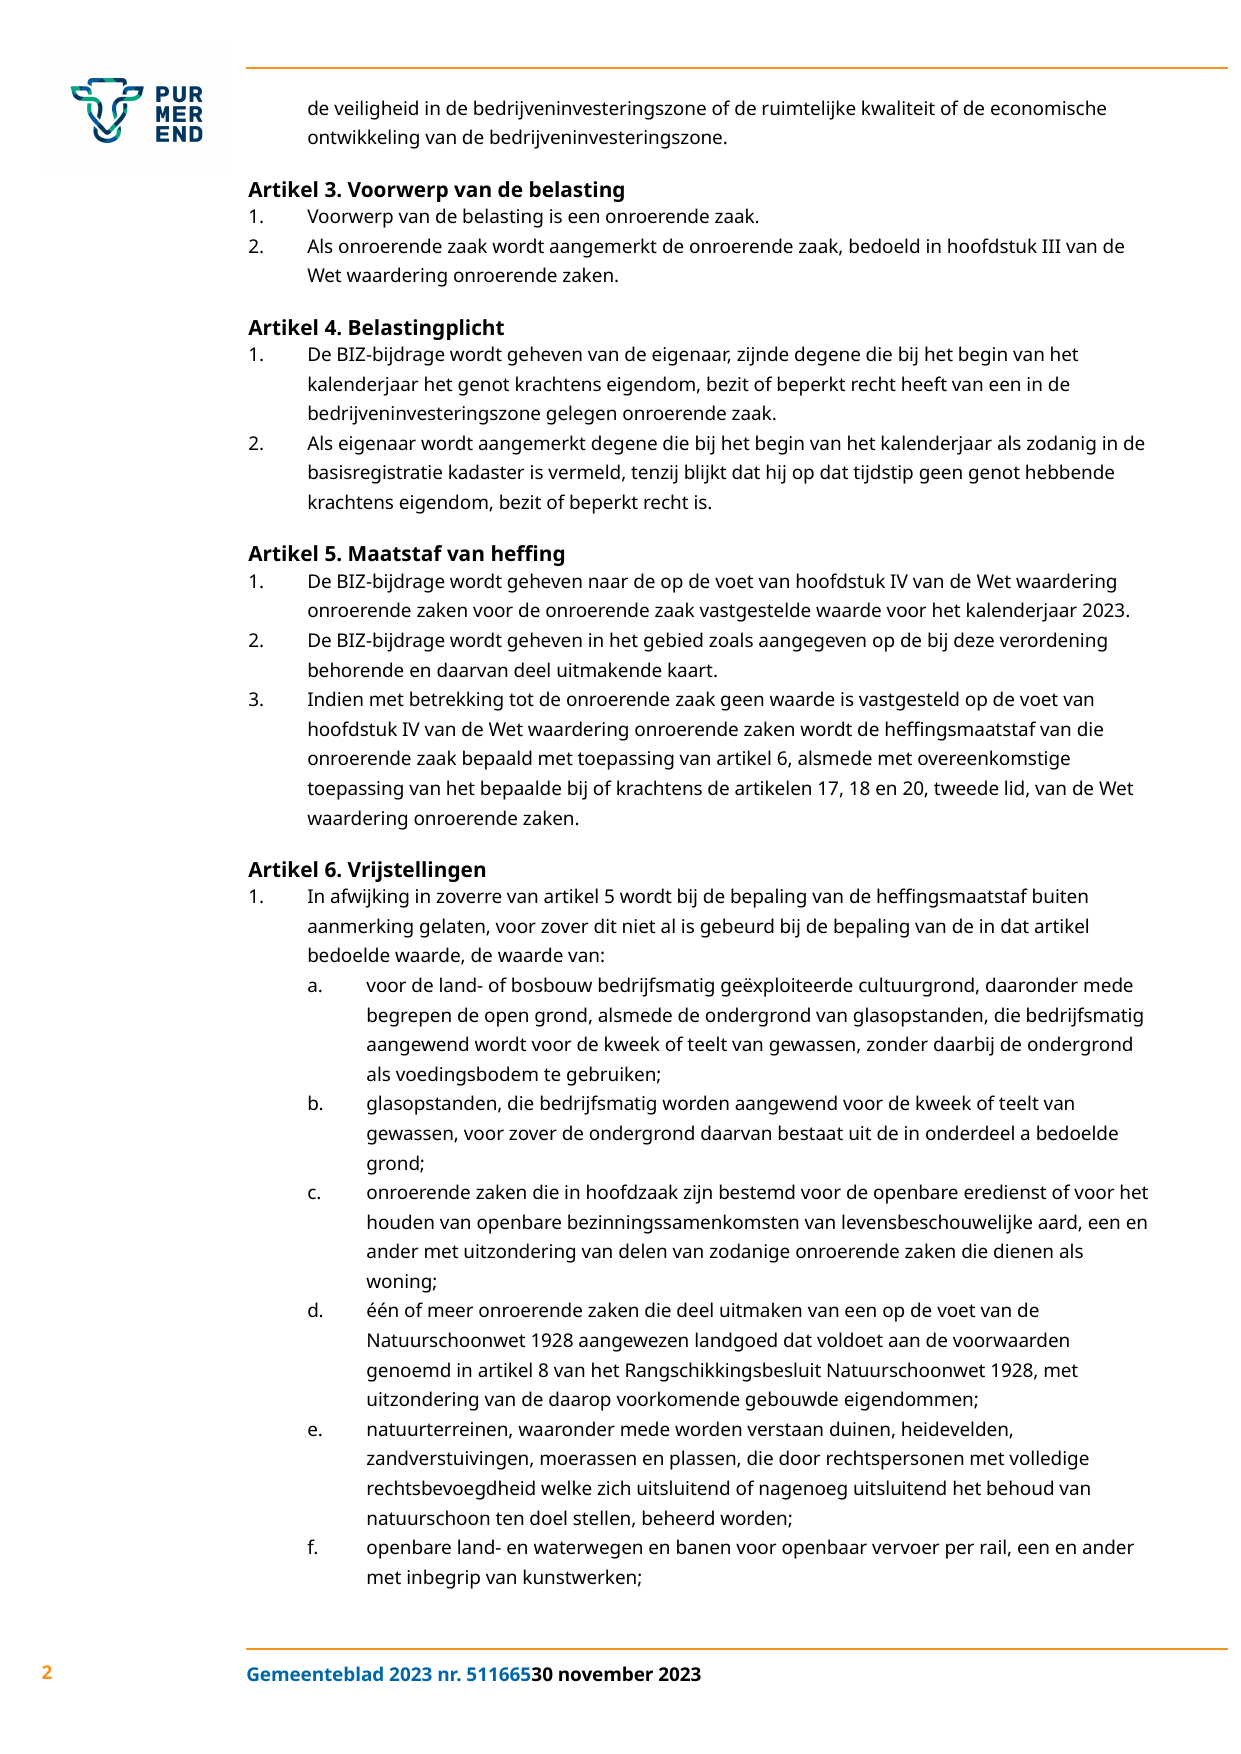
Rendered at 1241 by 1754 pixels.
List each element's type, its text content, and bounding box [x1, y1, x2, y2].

list de veiligheid in de bedrijveninvesteringszone of de ruimtelijke kwaliteit of de economische ontwikkeling van de bedrijveninvesteringszone. [248, 95, 1152, 150]
list Als eigenaar wordt aangemerkt degene die bij het begin van het kalenderjaar als zodanig in de basisregistratie kadaster is vermeld, tenzij blijkt dat hij op dat tijdstip geen genot hebbende krachtens eigendom, bezit of beperkt recht is. [248, 430, 1152, 515]
list De BIZ-bijdrage wordt geheven in het gebied zoals aangegeven op de bij deze verordening behorende en daarvan deel uitmakende kaart. [248, 627, 1152, 682]
list openbare land- en waterwegen en banen voor openbaar vervoer per rail, een en ander met inbegrip van kunstwerken; [307, 1534, 1152, 1590]
text Artikel 6. Vrijstellingen [248, 855, 1152, 883]
list Voorwerp van de belasting is een onroerende zaak. [248, 203, 1152, 229]
list In afwijking in zoverre van artikel 5 wordt bij de bepaling van de heffingsmaatstaf buiten aanmerking gelaten, voor zover dit niet al is gebeurd bij de bepaling van de in dat artikel bedoelde waarde, de waarde van: [248, 883, 1152, 968]
list Als onroerende zaak wordt aangemerkt de onroerende zaak, bedoeld in hoofdstuk III van de Wet waardering onroerende zaken. [248, 233, 1152, 288]
list onroerende zaken die in hoofdzaak zijn bestemd voor de openbare eredienst of voor het houden van openbare bezinningssamenkomsten van levensbeschouwelijke aard, een en ander met uitzondering van delen van zodanige onroerende zaken die dienen als woning; [307, 1179, 1152, 1294]
list één of meer onroerende zaken die deel uitmaken van een op de voet van de Natuurschoonwet 1928 aangewezen landgoed dat voldoet aan de voorwaarden genoemd in artikel 8 van het Rangschikkingsbesluit Natuurschoonwet 1928, met uitzondering van de daarop voorkomende gebouwde eigendommen; [307, 1298, 1152, 1412]
text Artikel 4. Belastingplicht [248, 313, 1152, 341]
list De BIZ-bijdrage wordt geheven van de eigenaar, zijnde degene die bij het begin van het kalenderjaar het genot krachtens eigendom, bezit of beperkt recht heeft van een in de bedrijveninvesteringszone gelegen onroerende zaak. [248, 341, 1152, 426]
text Artikel 3. Voorwerp van de belasting [248, 175, 1152, 203]
picture [41, 47, 231, 172]
text Artikel 5. Maatstaf van heffing [248, 539, 1152, 568]
list natuurterreinen, waaronder mede worden verstaan duinen, heidevelden, zandverstuivingen, moerassen en plassen, die door rechtspersonen met volledige rechtsbevoegdheid welke zich uitsluitend of nagenoeg uitsluitend het behoud van natuurschoon ten doel stellen, beheerd worden; [307, 1416, 1152, 1531]
list voor de land- of bosbouw bedrijfsmatig geëxploiteerde cultuurgrond, daaronder mede begrepen de open grond, alsmede de ondergrond van glasopstanden, die bedrijfsmatig aangewend wordt voor de kweek of teelt van gewassen, zonder daarbij de ondergrond als voedingsbodem te gebruiken; [307, 972, 1152, 1087]
list De BIZ-bijdrage wordt geheven naar de op de voet van hoofdstuk IV van de Wet waardering onroerende zaken voor de onroerende zaak vastgestelde waarde voor het kalenderjaar 2023. [248, 568, 1152, 623]
list Indien met betrekking tot de onroerende zaak geen waarde is vastgesteld op de voet van hoofdstuk IV van de Wet waardering onroerende zaken wordt de heffingsmaatstaf van die onroerende zaak bepaald met toepassing van artikel 6, alsmede met overeenkomstige toepassing van het bepaalde bij of krachtens de artikelen 17, 18 en 20, tweede lid, van de Wet waardering onroerende zaken. [248, 686, 1152, 830]
list glasopstanden, die bedrijfsmatig worden aangewend voor de kweek of teelt van gewassen, voor zover de ondergrond daarvan bestaat uit de in onderdeel a bedoelde grond; [307, 1091, 1152, 1176]
